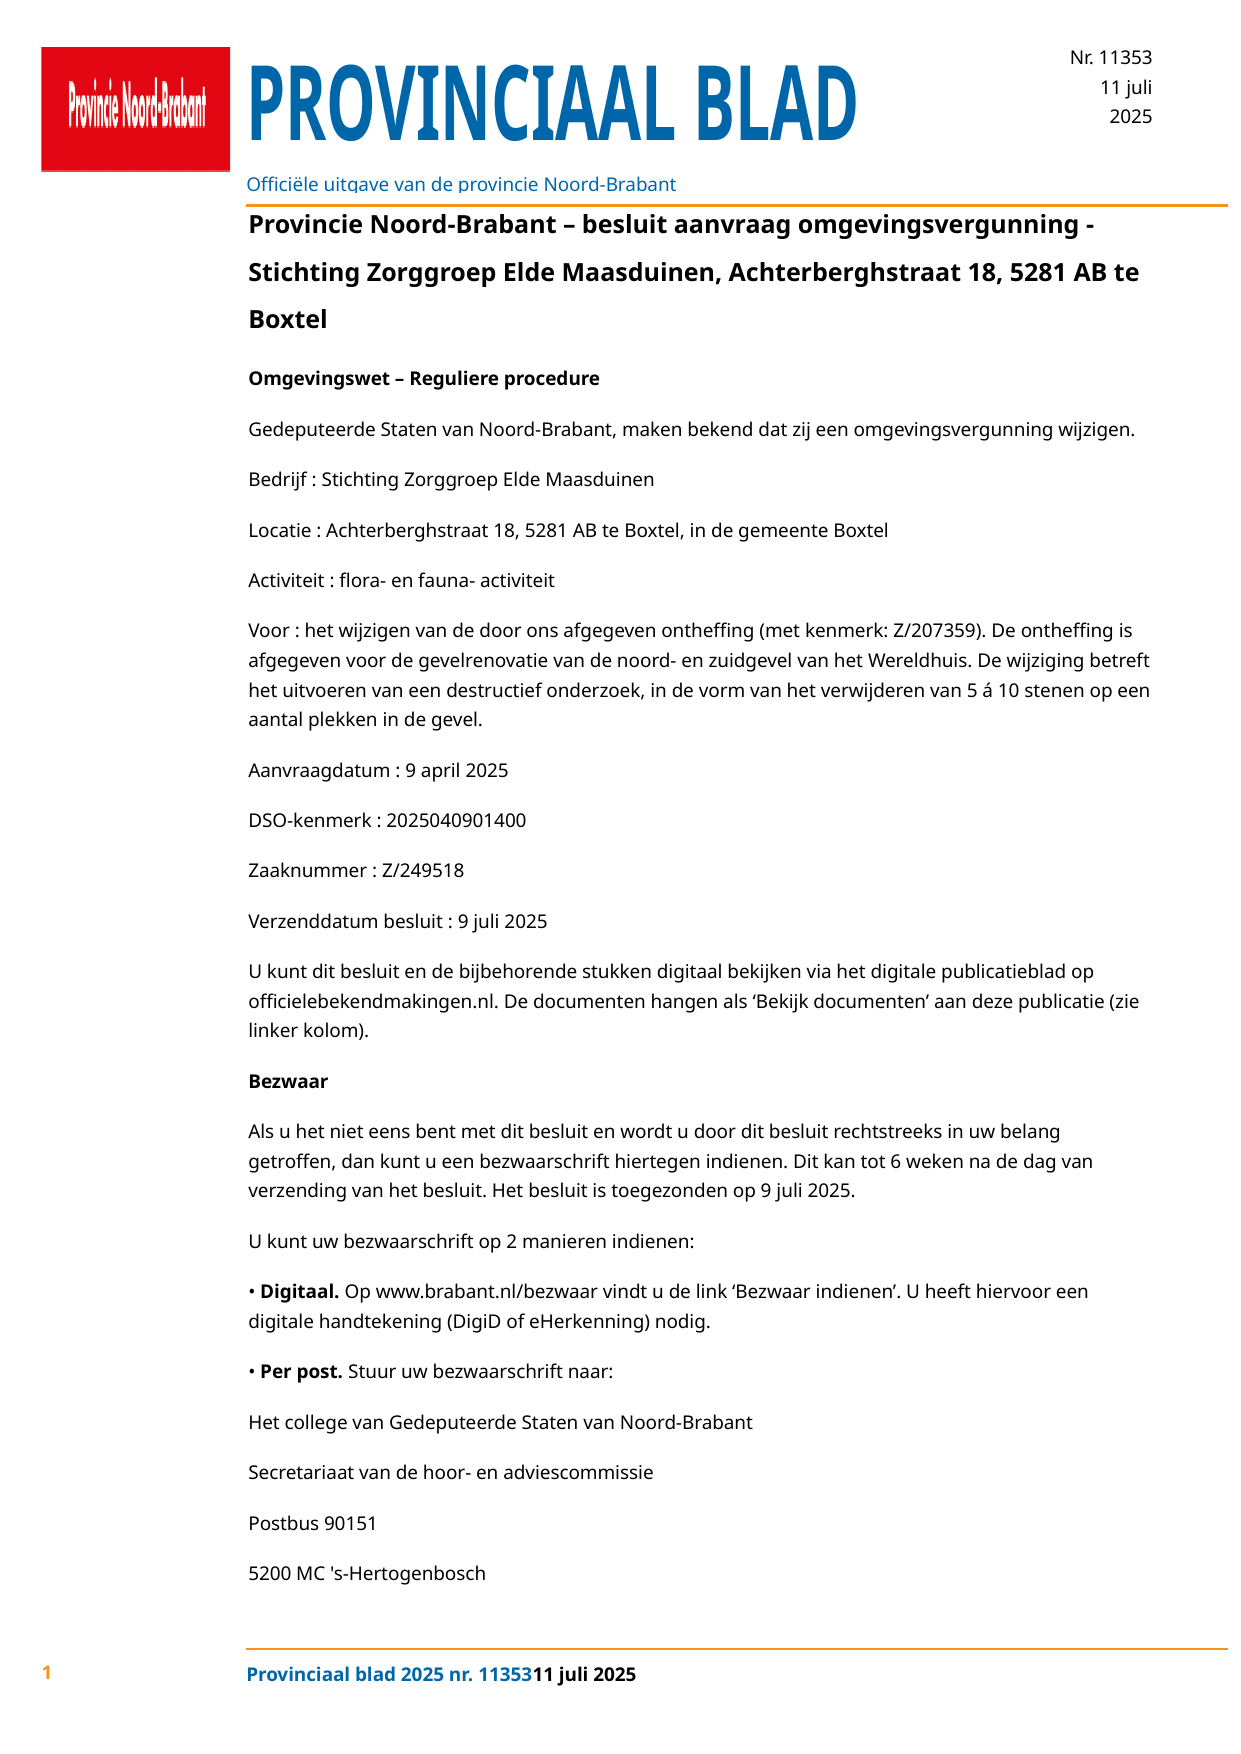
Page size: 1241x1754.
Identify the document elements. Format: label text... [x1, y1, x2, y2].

text Locatie : Achterberghstraat 18, 5281 AB te Boxtel, in de gemeente Boxtel [248, 517, 1152, 542]
text DSO-kenmerk : 2025040901400 [248, 807, 1152, 833]
text Gedeputeerde Staten van Noord-Brabant, maken bekend dat zij een omgevingsvergunning wijzigen. [248, 416, 1152, 442]
text Zaaknummer : Z/249518 [248, 858, 1152, 883]
text Voor : het wijzigen van de door ons afgegeven ontheffing (met kenmerk: Z/207359). De ontheffing is afgegeven voor de gevelrenovatie van de noord- en zuidgevel van het Wereldhuis. De wijziging betreft het uitvoeren van een destructief onderzoek, in de vorm van het verwijderen van 5 á 10 stenen op een aantal plekken in de gevel. [248, 618, 1152, 732]
text Het college van Gedeputeerde Staten van Noord-Brabant [248, 1409, 1152, 1434]
text Omgevingswet – Reguliere procedure [248, 366, 1152, 391]
text Secretariaat van de hoor- en adviescommissie [248, 1459, 1152, 1485]
picture [41, 47, 231, 172]
text • Digitaal. Op www.brabant.nl/bezwaar vindt u de link ‘Bezwaar indienen’. U heeft hiervoor een digitale handtekening (DigiD of eHerkenning) nodig. [248, 1278, 1152, 1334]
text U kunt dit besluit en de bijbehorende stukken digitaal bekijken via het digitale publicatieblad op officielebekendmakingen.nl. De documenten hangen als ‘Bekijk documenten’ aan deze publicatie (zie linker kolom). [248, 958, 1152, 1043]
text Bedrijf : Stichting Zorggroep Elde Maasduinen [248, 466, 1152, 492]
text Activiteit : flora- en fauna- activiteit [248, 567, 1152, 593]
text • Per post. Stuur uw bezwaarschrift naar: [248, 1358, 1152, 1384]
text 5200 MC 's‑Hertogenbosch [248, 1560, 1152, 1586]
text Bezwaar [248, 1068, 1152, 1094]
text Aanvraagdatum : 9 april 2025 [248, 757, 1152, 782]
text Postbus 90151 [248, 1510, 1152, 1535]
text Verzenddatum besluit : 9 juli 2025 [248, 908, 1152, 934]
text Provincie Noord-Brabant – besluit aanvraag omgevingsvergunning - Stichting Zorggroep Elde Maasduinen, Achterberghstraat 18, 5281 AB te Boxtel [248, 207, 1152, 336]
text Als u het niet eens bent met dit besluit en wordt u door dit besluit rechtstreeks in uw belang getroffen, dan kunt u een bezwaarschrift hiertegen indienen. Dit kan tot 6 weken na de dag van verzending van het besluit. Het besluit is toegezonden op 9 juli 2025. [248, 1118, 1152, 1203]
text U kunt uw bezwaarschrift op 2 manieren indienen: [248, 1228, 1152, 1254]
